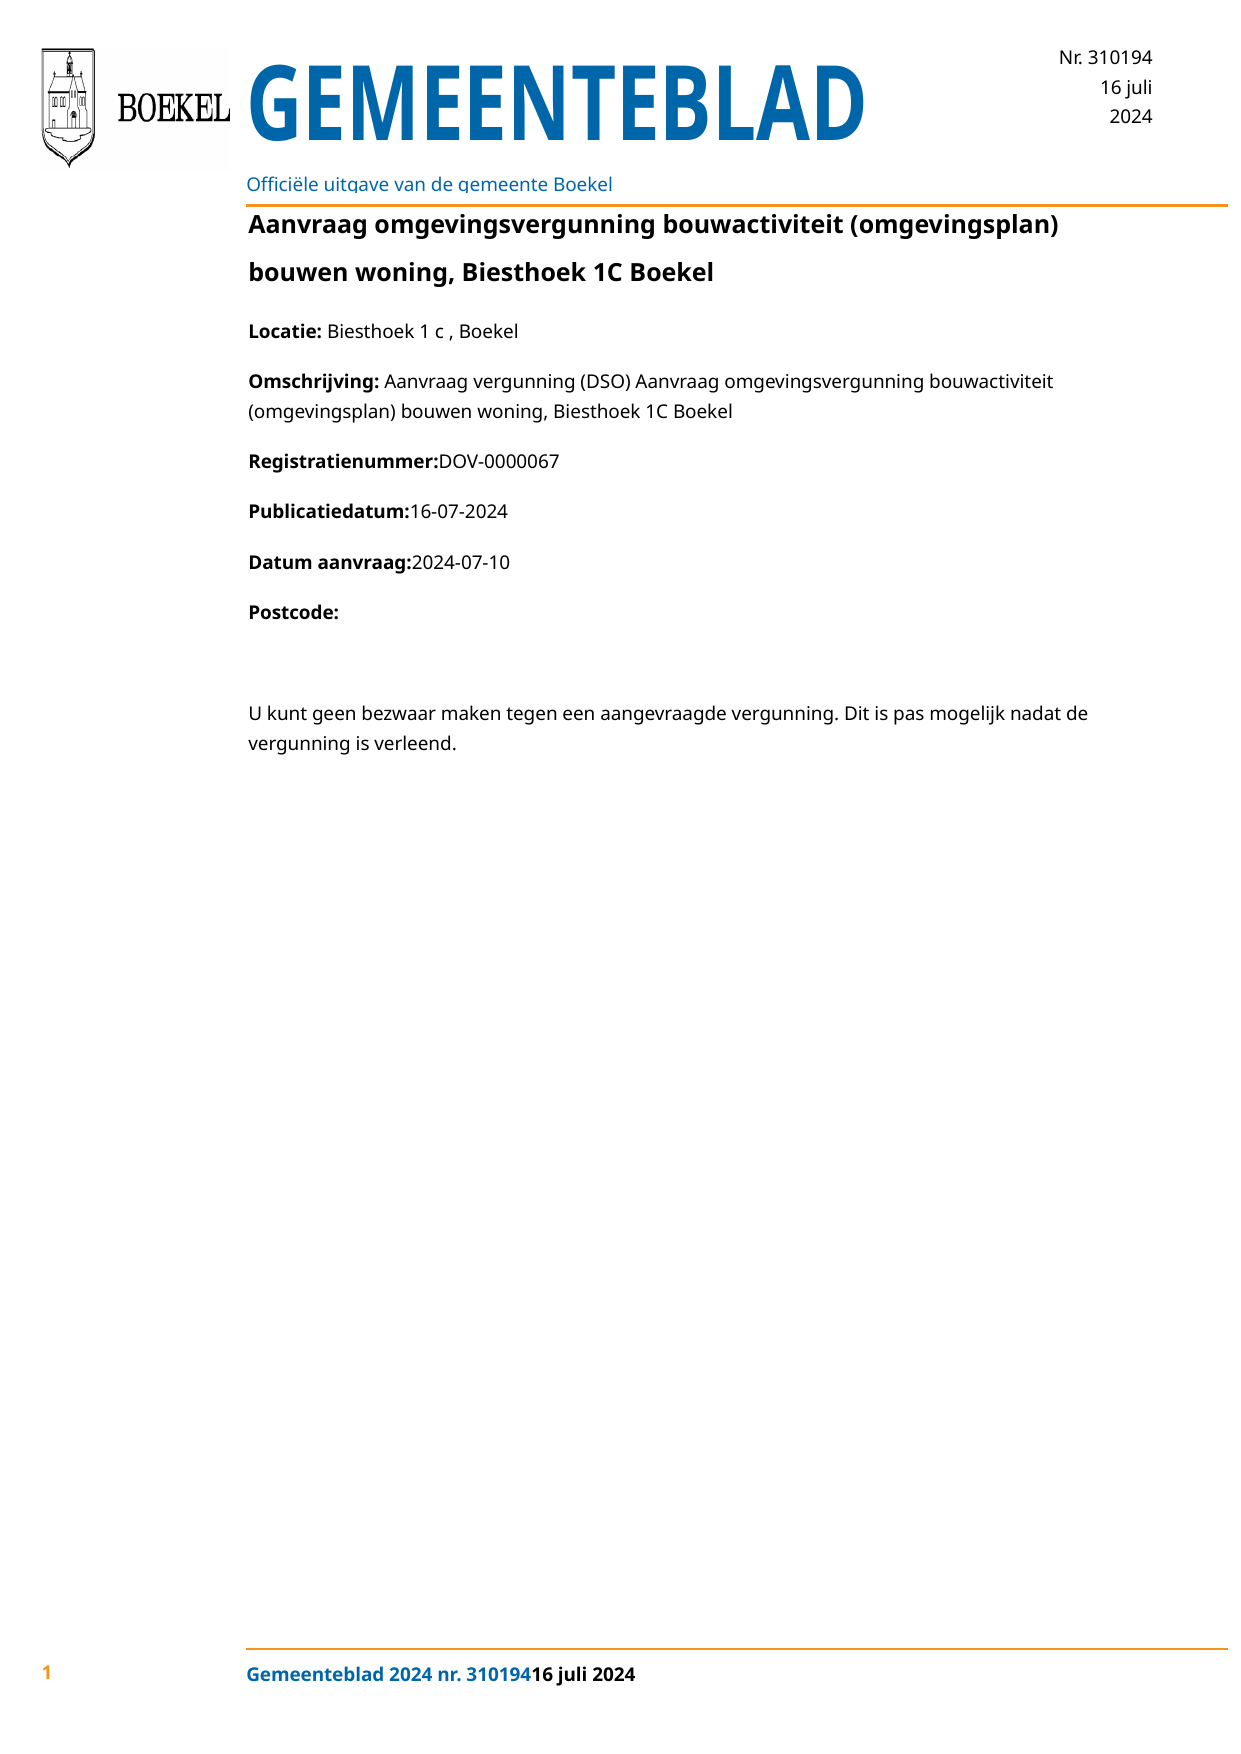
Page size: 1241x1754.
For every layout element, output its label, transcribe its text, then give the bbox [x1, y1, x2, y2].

text Aanvraag omgevingsvergunning bouwactiviteit (omgevingsplan) bouwen woning, Biesthoek 1C Boekel [248, 207, 1152, 288]
picture [41, 47, 231, 172]
text Omschrijving: Aanvraag vergunning (DSO) Aanvraag omgevingsvergunning bouwactiviteit (omgevingsplan) bouwen woning, Biesthoek 1C Boekel [248, 368, 1152, 424]
text Registratienummer:DOV-0000067 [248, 448, 1152, 474]
text Datum aanvraag:2024-07-10 [248, 549, 1152, 575]
text Locatie: Biesthoek 1 c , Boekel [248, 318, 1152, 344]
text Postcode: [248, 599, 1152, 625]
text U kunt geen bezwaar maken tegen een aangevraagde vergunning. Dit is pas mogelijk nadat de vergunning is verleend. [248, 700, 1152, 756]
text Publicatiedatum:16-07-2024 [248, 499, 1152, 524]
